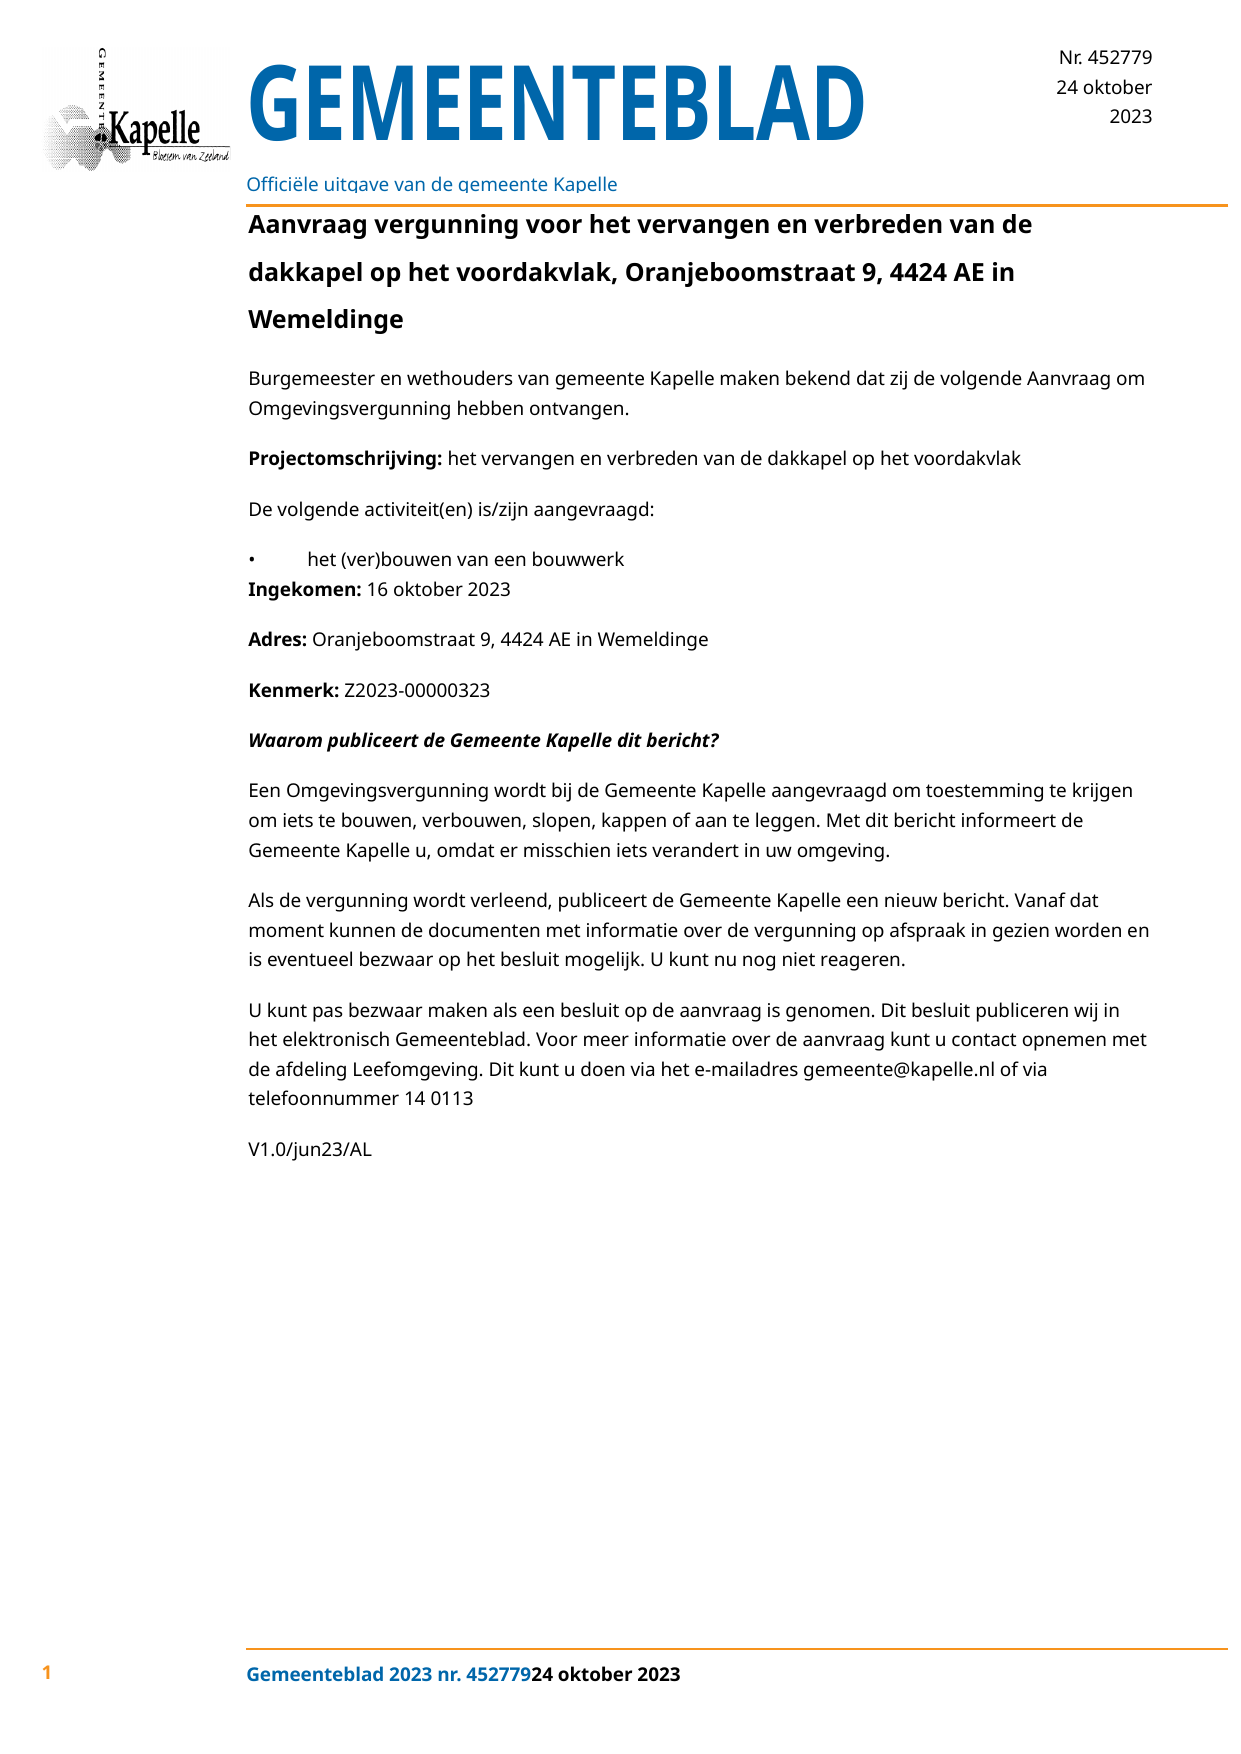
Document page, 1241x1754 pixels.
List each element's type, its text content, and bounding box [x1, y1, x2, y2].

text De volgende activiteit(en) is/zijn aangevraagd: [248, 496, 1152, 522]
text Burgemeester en wethouders van gemeente Kapelle maken bekend dat zij de volgende Aanvraag om Omgevingsvergunning hebben ontvangen. [248, 366, 1152, 421]
text U kunt pas bezwaar maken als een besluit op de aanvraag is genomen. Dit besluit publiceren wij in het elektronisch Gemeenteblad. Voor meer informatie over de aanvraag kunt u contact opnemen met de afdeling Leefomgeving. Dit kunt u doen via het e-mailadres gemeente@kapelle.nl of via telefoonnummer 14 0113 [248, 997, 1152, 1111]
text Waarom publiceert de Gemeente Kapelle dit bericht? [248, 727, 1152, 753]
text Als de vergunning wordt verleend, publiceert de Gemeente Kapelle een nieuw bericht. Vanaf dat moment kunnen de documenten met informatie over de vergunning op afspraak in gezien worden en is eventueel bezwaar op het besluit mogelijk. U kunt nu nog niet reageren. [248, 887, 1152, 972]
list het (ver)bouwen van een bouwwerk [248, 546, 1152, 572]
text Adres: Oranjeboomstraat 9, 4424 AE in Wemeldinge [248, 626, 1152, 652]
text Projectomschrijving: het vervangen en verbreden van de dakkapel op het voordakvlak [248, 446, 1152, 471]
text Kenmerk: Z2023-00000323 [248, 677, 1152, 702]
text Een Omgevingsvergunning wordt bij de Gemeente Kapelle aangevraagd om toestemming te krijgen om iets te bouwen, verbouwen, slopen, kappen of aan te leggen. Met dit bericht informeert de Gemeente Kapelle u, omdat er misschien iets verandert in uw omgeving. [248, 778, 1152, 862]
picture [41, 47, 231, 172]
text V1.0/jun23/AL [248, 1136, 1152, 1162]
text Aanvraag vergunning voor het vervangen en verbreden van de dakkapel op het voordakvlak, Oranjeboomstraat 9, 4424 AE in Wemeldinge [248, 207, 1152, 336]
text Ingekomen: 16 oktober 2023 [248, 576, 1152, 602]
